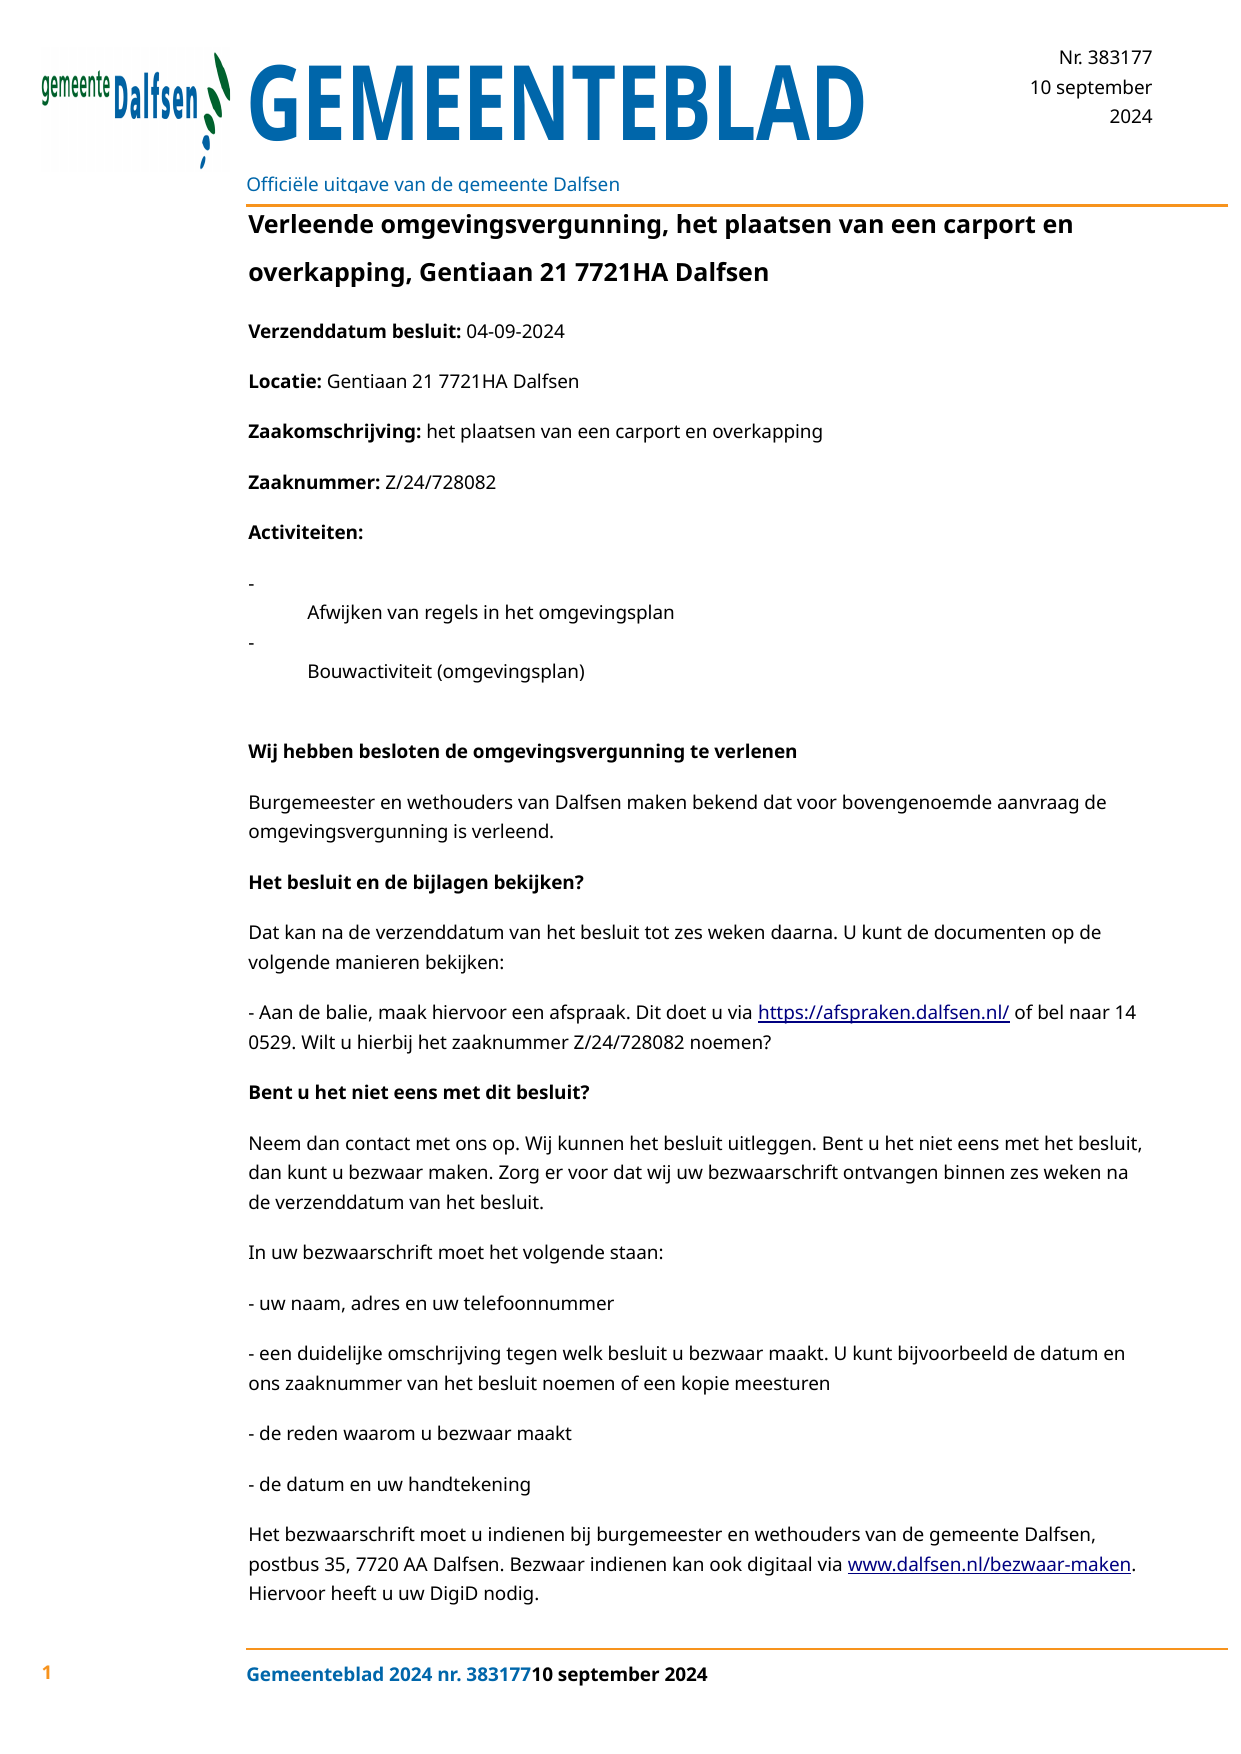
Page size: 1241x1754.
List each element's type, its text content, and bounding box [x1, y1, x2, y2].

text Het besluit en de bijlagen bekijken? [248, 869, 1152, 895]
text Locatie: Gentiaan 21 7721HA Dalfsen [248, 368, 1152, 394]
text - uw naam, adres en uw telefoonnummer [248, 1290, 1152, 1316]
text Neem dan contact met ons op. Wij kunnen het besluit uitleggen. Bent u het niet eens met het besluit, dan kunt u bezwaar maken. Zorg er voor dat wij uw bezwaarschrift ontvangen binnen zes weken na de verzenddatum van het besluit. [248, 1130, 1152, 1215]
text - een duidelijke omschrijving tegen welk besluit u bezwaar maakt. U kunt bijvoorbeeld de datum en ons zaaknummer van het besluit noemen of een kopie meesturen [248, 1340, 1152, 1396]
list Bouwactiviteit (omgevingsplan) [248, 659, 1152, 684]
picture [41, 47, 231, 172]
text Zaakomschrijving: het plaatsen van een carport en overkapping [248, 419, 1152, 444]
text Dat kan na de verzenddatum van het besluit tot zes weken daarna. U kunt de documenten op de volgende manieren bekijken: [248, 919, 1152, 975]
text Het bezwaarschrift moet u indienen bij burgemeester en wethouders van de gemeente Dalfsen, postbus 35, 7720 AA Dalfsen. Bezwaar indienen kan ook digitaal via www.dalfsen.nl/bezwaar-maken. Hiervoor heeft u uw DigiD nodig. [248, 1521, 1152, 1606]
text Zaaknummer: Z/24/728082 [248, 469, 1152, 495]
text Verleende omgevingsvergunning, het plaatsen van een carport en overkapping, Gentiaan 21 7721HA Dalfsen [248, 207, 1152, 288]
list Afwijken van regels in het omgevingsplan [248, 599, 1152, 625]
text Burgemeester en wethouders van Dalfsen maken bekend dat voor bovengenoemde aanvraag de omgevingsvergunning is verleend. [248, 789, 1152, 844]
text Bent u het niet eens met dit besluit? [248, 1079, 1152, 1105]
text Verzenddatum besluit: 04-09-2024 [248, 318, 1152, 344]
text Activiteiten: [248, 519, 1152, 545]
text - de reden waarom u bezwaar maakt [248, 1420, 1152, 1446]
text - Aan de balie, maak hiervoor een afspraak. Dit doet u via https://afspraken.dalfsen.nl/ of bel naar 14 0529. Wilt u hierbij het zaaknummer Z/24/728082 noemen? [248, 999, 1152, 1055]
text Wij hebben besloten de omgevingsvergunning te verlenen [248, 739, 1152, 764]
text In uw bezwaarschrift moet het volgende staan: [248, 1239, 1152, 1265]
text - de datum en uw handtekening [248, 1471, 1152, 1497]
